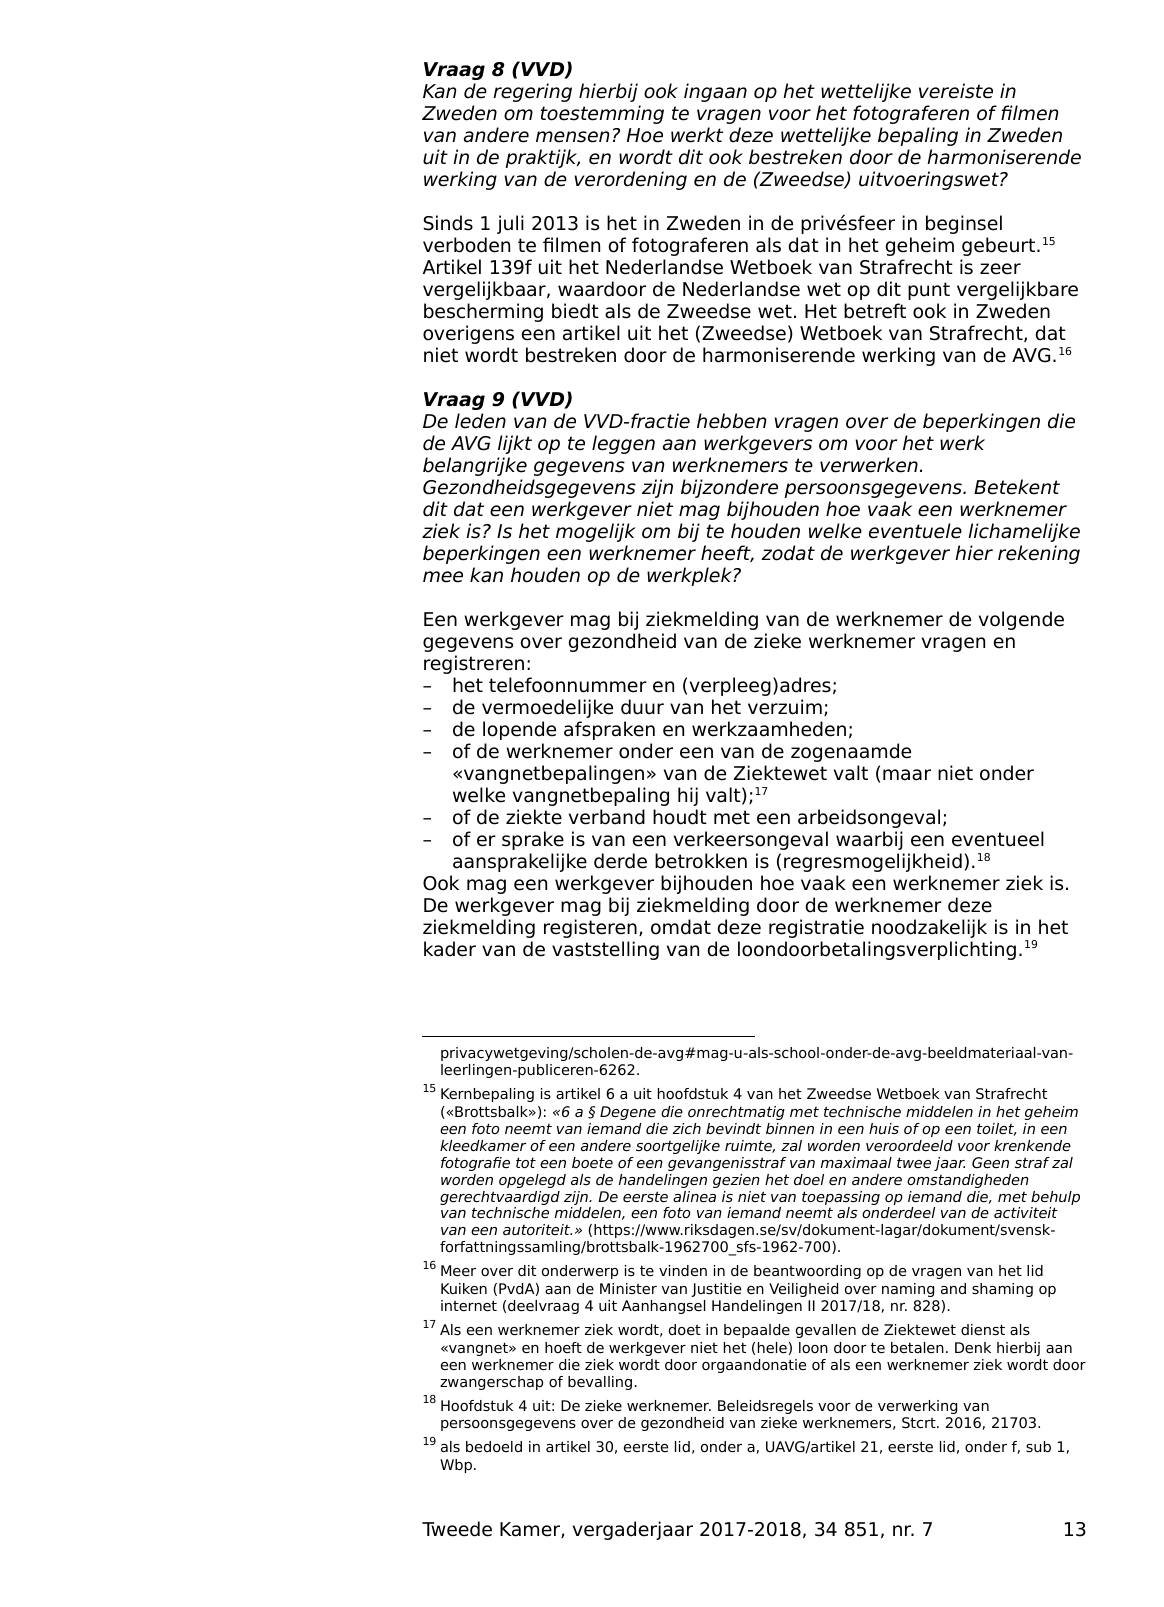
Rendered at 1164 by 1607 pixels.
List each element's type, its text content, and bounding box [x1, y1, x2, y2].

text – de vermoedelijke duur van het verzuim; [422, 697, 1087, 719]
text Kan de regering hierbij ook ingaan op het wettelijke vereiste in Zweden om toestemming te vragen voor het fotograferen of filmen van andere mensen? Hoe werkt deze wettelijke bepaling in Zweden uit in de praktijk, en wordt dit ook bestreken door de harmoniserende werking van de verordening en de (Zweedse) uitvoeringswet? [422, 81, 1087, 191]
text privacywetgeving/scholen-de-avg#mag-u-als-school-onder-de-avg-beeldmateriaal-van-leerlingen-publiceren-6262. [422, 1046, 1087, 1079]
text – of de ziekte verband houdt met een arbeidsongeval; [422, 807, 1087, 829]
text Vraag 8 (VVD) [422, 59, 1087, 81]
text – de lopende afspraken en werkzaamheden; [422, 719, 1087, 741]
text Kernbepaling is artikel 6 a uit hoofdstuk 4 van het Zweedse Wetboek van Strafrecht («Brottsbalk»): «6 a § Degene die onrechtmatig met technische middelen in het geheim een foto neemt van iemand die zich bevindt binnen in een huis of op een toilet, in een kleedkamer of een andere soortgelijke ruimte, zal worden veroordeeld voor krenkende fotografie tot een boete of een gevangenisstraf van maximaal twee jaar. Geen straf zal worden opgelegd als de handelingen gezien het doel en andere omstandigheden gerechtvaardigd zijn. De eerste alinea is niet van toepassing op iemand die, met behulp van technische middelen, een foto van iemand neemt als onderdeel van de activiteit van een autoriteit.» (https://www.riksdagen.se/sv/dokument-lagar/dokument/svensk-forfattningssamling/brottsbalk-1962700_sfs-1962-700). [422, 1082, 1087, 1256]
text – het telefoonnummer en (verpleeg)adres; [422, 675, 1087, 697]
text – of er sprake is van een verkeersongeval waarbij een eventueel aansprakelijke derde betrokken is (regresmogelijkheid). [422, 829, 1087, 873]
text Meer over dit onderwerp is te vinden in de beantwoording op de vragen van het lid Kuiken (PvdA) aan de Minister van Justitie en Veiligheid over naming and shaming op internet (deelvraag 4 uit Aanhangsel Handelingen II 2017/18, nr. 828). [422, 1259, 1087, 1315]
text De leden van de VVD-fractie hebben vragen over de beperkingen die de AVG lijkt op te leggen aan werkgevers om voor het werk belangrijke gegevens van werknemers te verwerken. Gezondheidsgegevens zijn bijzondere persoonsgegevens. Betekent dit dat een werkgever niet mag bijhouden hoe vaak een werknemer ziek is? Is het mogelijk om bij te houden welke eventuele lichamelijke beperkingen een werknemer heeft, zodat de werkgever hier rekening mee kan houden op de werkplek? [422, 411, 1087, 587]
text Vraag 9 (VVD) [422, 389, 1087, 411]
text Sinds 1 juli 2013 is het in Zweden in de privésfeer in beginsel verboden te filmen of fotograferen als dat in het geheim gebeurt. Artikel 139f uit het Nederlandse Wetboek van Strafrecht is zeer vergelijkbaar, waardoor de Nederlandse wet op dit punt vergelijkbare bescherming biedt als de Zweedse wet. Het betreft ook in Zweden overigens een artikel uit het (Zweedse) Wetboek van Strafrecht, dat niet wordt bestreken door de harmoniserende werking van de AVG. [422, 213, 1087, 367]
text als bedoeld in artikel 30, eerste lid, onder a, UAVG/artikel 21, eerste lid, onder f, sub 1, Wbp. [422, 1435, 1087, 1474]
text Als een werknemer ziek wordt, doet in bepaalde gevallen de Ziektewet dienst als «vangnet» en hoeft de werkgever niet het (hele) loon door te betalen. Denk hierbij aan een werknemer die ziek wordt door orgaandonatie of als een werknemer ziek wordt door zwangerschap of bevalling. [422, 1318, 1087, 1391]
text Ook mag een werkgever bijhouden hoe vaak een werknemer ziek is. De werkgever mag bij ziekmelding door de werknemer deze ziekmelding registeren, omdat deze registratie noodzakelijk is in het kader van de vaststelling van de loondoorbetalingsverplichting. [422, 873, 1087, 961]
text Een werkgever mag bij ziekmelding van de werknemer de volgende gegevens over gezondheid van de zieke werknemer vragen en registreren: [422, 609, 1087, 675]
text – of de werknemer onder een van de zogenaamde «vangnetbepalingen» van de Ziektewet valt (maar niet onder welke vangnetbepaling hij valt); [422, 741, 1087, 807]
text Hoofdstuk 4 uit: De zieke werknemer. Beleidsregels voor de verwerking van persoonsgegevens over de gezondheid van zieke werknemers, Stcrt. 2016, 21703. [422, 1393, 1087, 1432]
